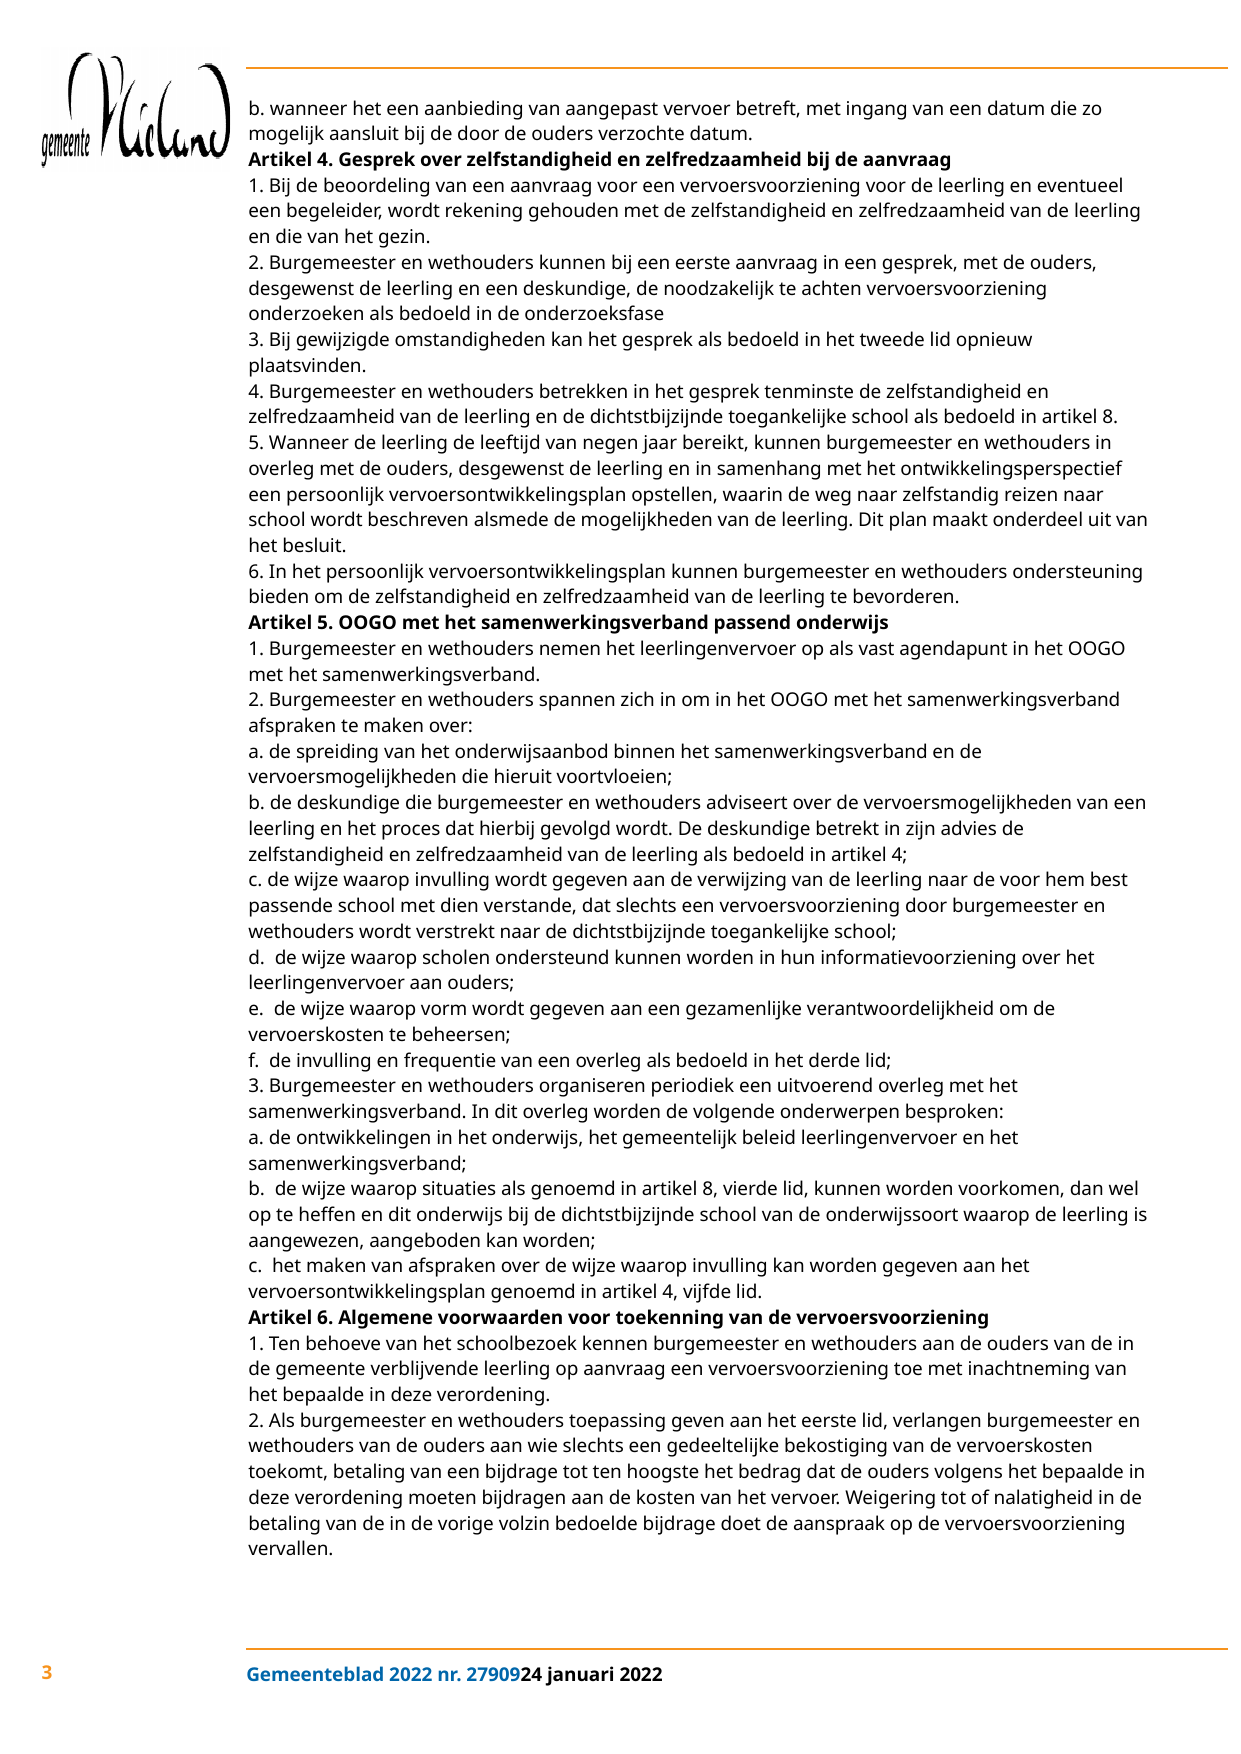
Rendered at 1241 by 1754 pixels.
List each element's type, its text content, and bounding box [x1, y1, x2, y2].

text a. de spreiding van het onderwijsaanbod binnen het samenwerkingsverband en de vervoersmogelijkheden die hieruit voortvloeien; [248, 738, 1152, 789]
text 5. Wanneer de leerling de leeftijd van negen jaar bereikt, kunnen burgemeester en wethouders in overleg met de ouders, desgewenst de leerling en in samenhang met het ontwikkelingsperspectief een persoonlijk vervoersontwikkelingsplan opstellen, waarin de weg naar zelfstandig reizen naar school wordt beschreven alsmede de mogelijkheden van de leerling. Dit plan maakt onderdeel uit van het besluit. [248, 429, 1152, 558]
text e. de wijze waarop vorm wordt gegeven aan een gezamenlijke verantwoordelijkheid om de vervoerskosten te beheersen; [248, 995, 1152, 1047]
text Artikel 4. Gesprek over zelfstandigheid en zelfredzaamheid bij de aanvraag [248, 146, 1152, 172]
text 2. Burgemeester en wethouders kunnen bij een eerste aanvraag in een gesprek, met de ouders, desgewenst de leerling en een deskundige, de noodzakelijk te achten vervoersvoorziening onderzoeken als bedoeld in de onderzoeksfase [248, 249, 1152, 326]
text Artikel 5. OOGO met het samenwerkingsverband passend onderwijs [248, 609, 1152, 635]
text 4. Burgemeester en wethouders betrekken in het gesprek tenminste de zelfstandigheid en zelfredzaamheid van de leerling en de dichtstbijzijnde toegankelijke school als bedoeld in artikel 8. [248, 378, 1152, 429]
text f. de invulling en frequentie van een overleg als bedoeld in het derde lid; [248, 1047, 1152, 1072]
text 6. In het persoonlijk vervoersontwikkelingsplan kunnen burgemeester en wethouders ondersteuning bieden om de zelfstandigheid en zelfredzaamheid van de leerling te bevorderen. [248, 558, 1152, 609]
text 1. Burgemeester en wethouders nemen het leerlingenvervoer op als vast agendapunt in het OOGO met het samenwerkingsverband. [248, 635, 1152, 687]
text b. de wijze waarop situaties als genoemd in artikel 8, vierde lid, kunnen worden voorkomen, dan wel op te heffen en dit onderwijs bij de dichtstbijzijnde school van de onderwijssoort waarop de leerling is aangewezen, aangeboden kan worden; [248, 1175, 1152, 1253]
text 3. Burgemeester en wethouders organiseren periodiek een uitvoerend overleg met het samenwerkingsverband. In dit overleg worden de volgende onderwerpen besproken: [248, 1072, 1152, 1124]
text 2. Als burgemeester en wethouders toepassing geven aan het eerste lid, verlangen burgemeester en wethouders van de ouders aan wie slechts een gedeeltelijke bekostiging van de vervoerskosten toekomt, betaling van een bijdrage tot ten hoogste het bedrag dat de ouders volgens het bepaalde in deze verordening moeten bijdragen aan de kosten van het vervoer. Weigering tot of nalatigheid in de betaling van de in de vorige volzin bedoelde bijdrage doet de aanspraak op de vervoersvoorziening vervallen. [248, 1407, 1152, 1561]
text 1. Bij de beoordeling van een aanvraag voor een vervoersvoorziening voor de leerling en eventueel een begeleider, wordt rekening gehouden met de zelfstandigheid en zelfredzaamheid van de leerling en die van het gezin. [248, 172, 1152, 249]
text b. de deskundige die burgemeester en wethouders adviseert over de vervoersmogelijkheden van een leerling en het proces dat hierbij gevolgd wordt. De deskundige betrekt in zijn advies de zelfstandigheid en zelfredzaamheid van de leerling als bedoeld in artikel 4; [248, 789, 1152, 867]
text 2. Burgemeester en wethouders spannen zich in om in het OOGO met het samenwerkingsverband afspraken te maken over: [248, 687, 1152, 738]
text 1. Ten behoeve van het schoolbezoek kennen burgemeester en wethouders aan de ouders van de in de gemeente verblijvende leerling op aanvraag een vervoersvoorziening toe met inachtneming van het bepaalde in deze verordening. [248, 1330, 1152, 1407]
text a. de ontwikkelingen in het onderwijs, het gemeentelijk beleid leerlingenvervoer en het samenwerkingsverband; [248, 1124, 1152, 1175]
text c. de wijze waarop invulling wordt gegeven aan de verwijzing van de leerling naar de voor hem best passende school met dien verstande, dat slechts een vervoersvoorziening door burgemeester en wethouders wordt verstrekt naar de dichtstbijzijnde toegankelijke school; [248, 867, 1152, 944]
text c. het maken van afspraken over de wijze waarop invulling kan worden gegeven aan het vervoersontwikkelingsplan genoemd in artikel 4, vijfde lid. [248, 1253, 1152, 1304]
picture [41, 47, 231, 172]
text d. de wijze waarop scholen ondersteund kunnen worden in hun informatievoorziening over het leerlingenvervoer aan ouders; [248, 944, 1152, 995]
text b. wanneer het een aanbieding van aangepast vervoer betreft, met ingang van een datum die zo mogelijk aansluit bij de door de ouders verzochte datum. [248, 95, 1152, 146]
text 3. Bij gewijzigde omstandigheden kan het gesprek als bedoeld in het tweede lid opnieuw plaatsvinden. [248, 326, 1152, 378]
text Artikel 6. Algemene voorwaarden voor toekenning van de vervoersvoorziening [248, 1304, 1152, 1330]
